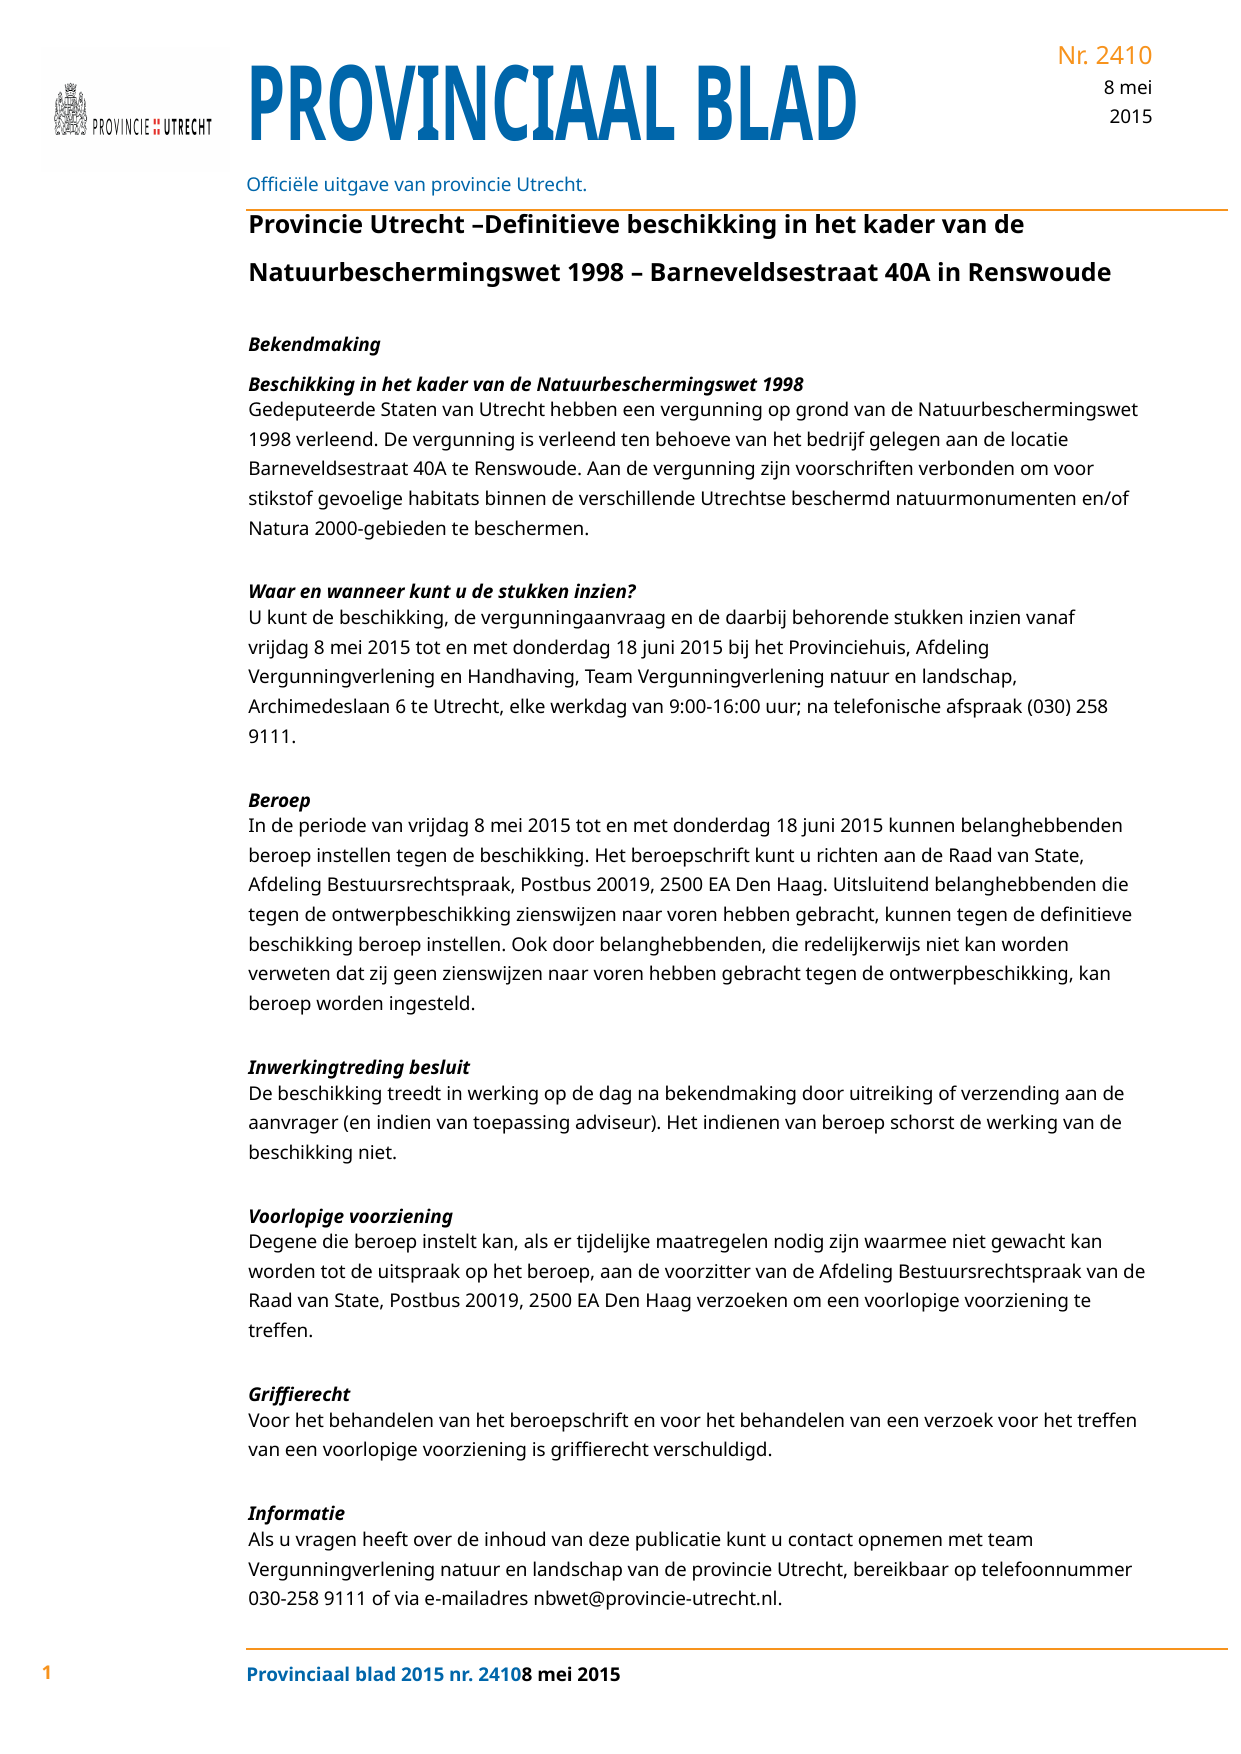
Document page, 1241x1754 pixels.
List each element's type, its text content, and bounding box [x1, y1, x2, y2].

text Inwerkingtreding besluit [248, 1054, 1152, 1080]
text Waar en wanneer kunt u de stukken inzien? [248, 579, 1152, 604]
text De beschikking treedt in werking op de dag na bekendmaking door uitreiking of verzending aan de aanvrager (en indien van toepassing adviseur). Het indienen van beroep schorst de werking van de beschikking niet. [248, 1080, 1152, 1164]
text Informatie [248, 1501, 1152, 1526]
text Provincie Utrecht –Definitieve beschikking in het kader van de Natuurbeschermingswet 1998 – Barneveldsestraat 40A in Renswoude [248, 211, 1152, 288]
text Griffierecht [248, 1381, 1152, 1407]
text Voor het behandelen van het beroepschrift en voor het behandelen van een verzoek voor het treffen van een voorlopige voorziening is griffierecht verschuldigd. [248, 1407, 1152, 1462]
text Gedeputeerde Staten van Utrecht hebben een vergunning op grond van de Natuurbeschermingswet 1998 verleend. De vergunning is verleend ten behoeve van het bedrijf gelegen aan de locatie Barneveldsestraat 40A te Renswoude. Aan de vergunning zijn voorschriften verbonden om voor stikstof gevoelige habitats binnen de verschillende Utrechtse beschermd natuurmonumenten en/of Natura 2000-gebieden te beschermen. [248, 396, 1152, 541]
text Als u vragen heeft over de inhoud van deze publicatie kunt u contact opnemen met team Vergunningverlening natuur en landschap van de provincie Utrecht, bereikbaar op telefoonnummer 030-258 9111 of via e-mailadres nbwet@provincie-utrecht.nl. [248, 1526, 1152, 1611]
text Voorlopige voorziening [248, 1203, 1152, 1228]
picture [41, 47, 231, 172]
text In de periode van vrijdag 8 mei 2015 tot en met donderdag 18 juni 2015 kunnen belanghebbenden beroep instellen tegen de beschikking. Het beroepschrift kunt u richten aan de Raad van State, Afdeling Bestuursrechtspraak, Postbus 20019, 2500 EA Den Haag. Uitsluitend belanghebbenden die tegen de ontwerpbeschikking zienswijzen naar voren hebben gebracht, kunnen tegen de definitieve beschikking beroep instellen. Ook door belanghebbenden, die redelijkerwijs niet kan worden verweten dat zij geen zienswijzen naar voren hebben gebracht tegen de ontwerpbeschikking, kan beroep worden ingesteld. [248, 812, 1152, 1016]
text Degene die beroep instelt kan, als er tijdelijke maatregelen nodig zijn waarmee niet gewacht kan worden tot de uitspraak op het beroep, aan de voorzitter van de Afdeling Bestuursrechtspraak van de Raad van State, Postbus 20019, 2500 EA Den Haag verzoeken om een voorlopige voorziening te treffen. [248, 1228, 1152, 1343]
text Beroep [248, 787, 1152, 812]
text U kunt de beschikking, de vergunningaanvraag en de daarbij behorende stukken inzien vanaf vrijdag 8 mei 2015 tot en met donderdag 18 juni 2015 bij het Provinciehuis, Afdeling Vergunningverlening en Handhaving, Team Vergunningverlening natuur en landschap, Archimedeslaan 6 te Utrecht, elke werkdag van 9:00-16:00 uur; na telefonische afspraak (030) 258 9111. [248, 604, 1152, 748]
text Beschikking in het kader van de Natuurbeschermingswet 1998 [248, 371, 1152, 396]
text Bekendmaking [248, 331, 1152, 357]
